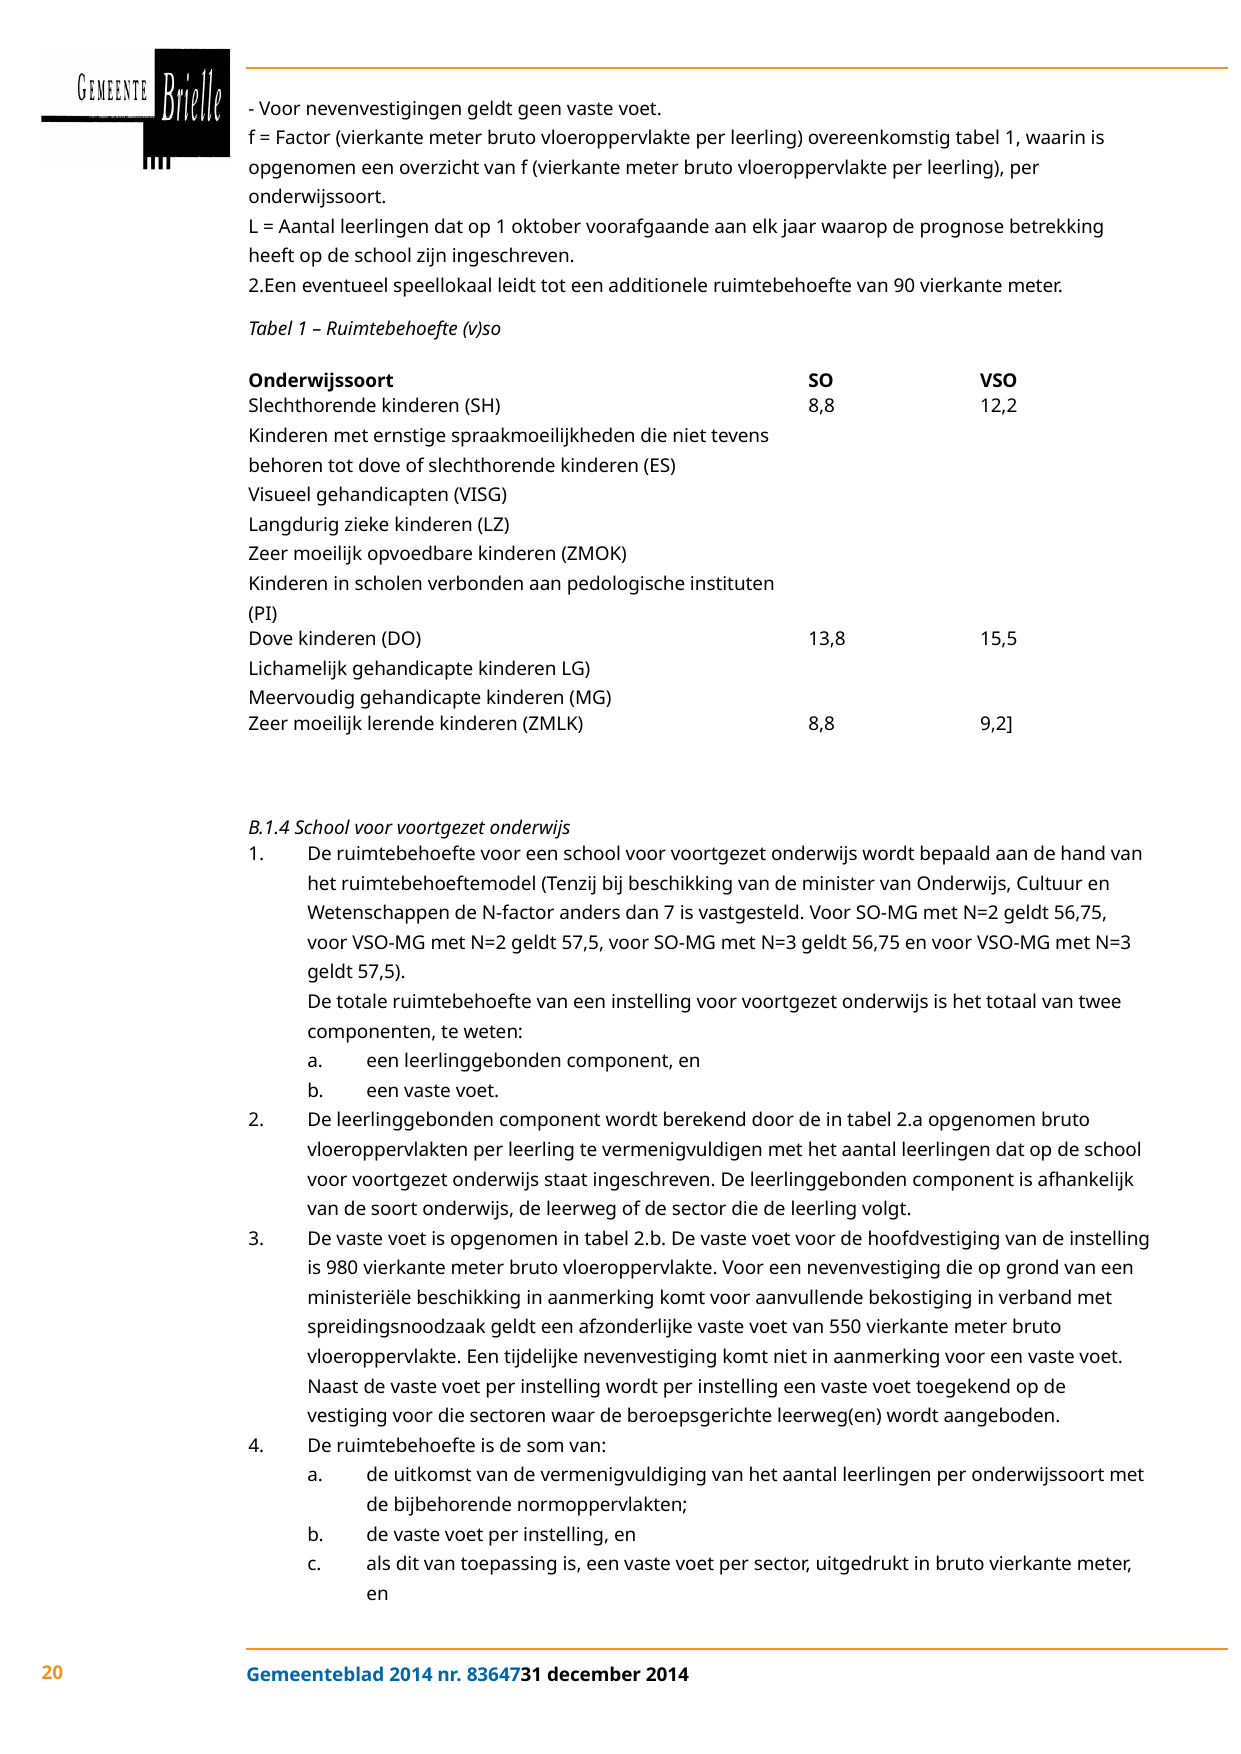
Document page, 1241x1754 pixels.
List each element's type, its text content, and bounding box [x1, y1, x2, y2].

list De vaste voet is opgenomen in tabel 2.b. De vaste voet voor de hoofdvestiging van de instelling is 980 vierkante meter bruto vloeroppervlakte. Voor een nevenvestiging die op grond van een ministeriële beschikking in aanmerking komt voor aanvullende bekostiging in verband met spreidingsnoodzaak geldt een afzonderlijke vaste voet van 550 vierkante meter bruto vloeroppervlakte. Een tijdelijke nevenvestiging komt niet in aanmerking voor een vaste voet. Naast de vaste voet per instelling wordt per instelling een vaste voet toegekend op de vestiging voor die sectoren waar de beroepsgerichte leerweg(en) wordt aangeboden. [248, 1225, 1152, 1428]
text Tabel 1 – Ruimtebehoefte (v)so [248, 315, 1152, 341]
table_cell Dove kinderen (DO) Lichamelijk gehandicapte kinderen LG) Meervoudig gehandicapte kinderen (MG) [248, 625, 808, 710]
text B.1.4 School voor voortgezet onderwijs [248, 814, 1152, 840]
list een leerlinggebonden component, en [307, 1047, 1152, 1073]
list De ruimtebehoefte voor een school voor voortgezet onderwijs wordt bepaald aan de hand van het ruimtebehoeftemodel (Tenzij bij beschikking van de minister van Onderwijs, Cultuur en Wetenschappen de N-factor anders dan 7 is vastgesteld. Voor SO-MG met N=2 geldt 56,75, voor VSO-MG met N=2 geldt 57,5, voor SO-MG met N=3 geldt 56,75 en voor VSO-MG met N=3 geldt 57,5). [248, 840, 1152, 984]
table_header SO [808, 367, 980, 393]
list de vaste voet per instelling, en [307, 1521, 1152, 1546]
list De ruimtebehoefte is de som van: [248, 1432, 1152, 1458]
table_cell 15,5 [980, 625, 1152, 710]
table_cell 8,8 [808, 710, 980, 736]
text L = Aantal leerlingen dat op 1 oktober voorafgaande aan elk jaar waarop de prognose betrekking heeft op de school zijn ingeschreven. [248, 213, 1152, 268]
table_cell 13,8 [808, 625, 980, 710]
list De totale ruimtebehoefte van een instelling voor voortgezet onderwijs is het totaal van twee componenten, te weten: [248, 988, 1152, 1043]
list De leerlinggebonden component wordt berekend door de in tabel 2.a opgenomen bruto vloeroppervlakten per leerling te vermenigvuldigen met het aantal leerlingen dat op de school voor voortgezet onderwijs staat ingeschreven. De leerlinggebonden component is afhankelijk van de soort onderwijs, de leerweg of de sector die de leerling volgt. [248, 1107, 1152, 1221]
table_cell 9,2] [980, 710, 1152, 736]
text - Voor nevenvestigingen geldt geen vaste voet. [248, 95, 1152, 121]
table_cell Slechthorende kinderen (SH) Kinderen met ernstige spraakmoeilijkheden die niet tevens behoren tot dove of slechthorende kinderen (ES) Visueel gehandicapten (VISG) Langdurig zieke kinderen (LZ) Zeer moeilijk opvoedbare kinderen (ZMOK) Kinderen in scholen verbonden aan pedologische instituten (PI) [248, 393, 808, 625]
list als dit van toepassing is, een vaste voet per sector, uitgedrukt in bruto vierkante meter, en [307, 1550, 1152, 1606]
picture [41, 47, 231, 172]
text f = Factor (vierkante meter bruto vloeroppervlakte per leerling) overeenkomstig tabel 1, waarin is opgenomen een overzicht van f (vierkante meter bruto vloeroppervlakte per leerling), per onderwijssoort. [248, 124, 1152, 209]
table_cell 12,2 [980, 393, 1152, 625]
list de uitkomst van de vermenigvuldiging van het aantal leerlingen per onderwijssoort met de bijbehorende normoppervlakten; [307, 1462, 1152, 1517]
table_cell 8,8 [808, 393, 980, 625]
table_header Onderwijssoort [248, 367, 808, 393]
list een vaste voet. [307, 1077, 1152, 1103]
table_cell Zeer moeilijk lerende kinderen (ZMLK) [248, 710, 808, 736]
text 2.Een eventueel speellokaal leidt tot een additionele ruimtebehoefte van 90 vierkante meter. [248, 272, 1152, 298]
table_header VSO [980, 367, 1152, 393]
